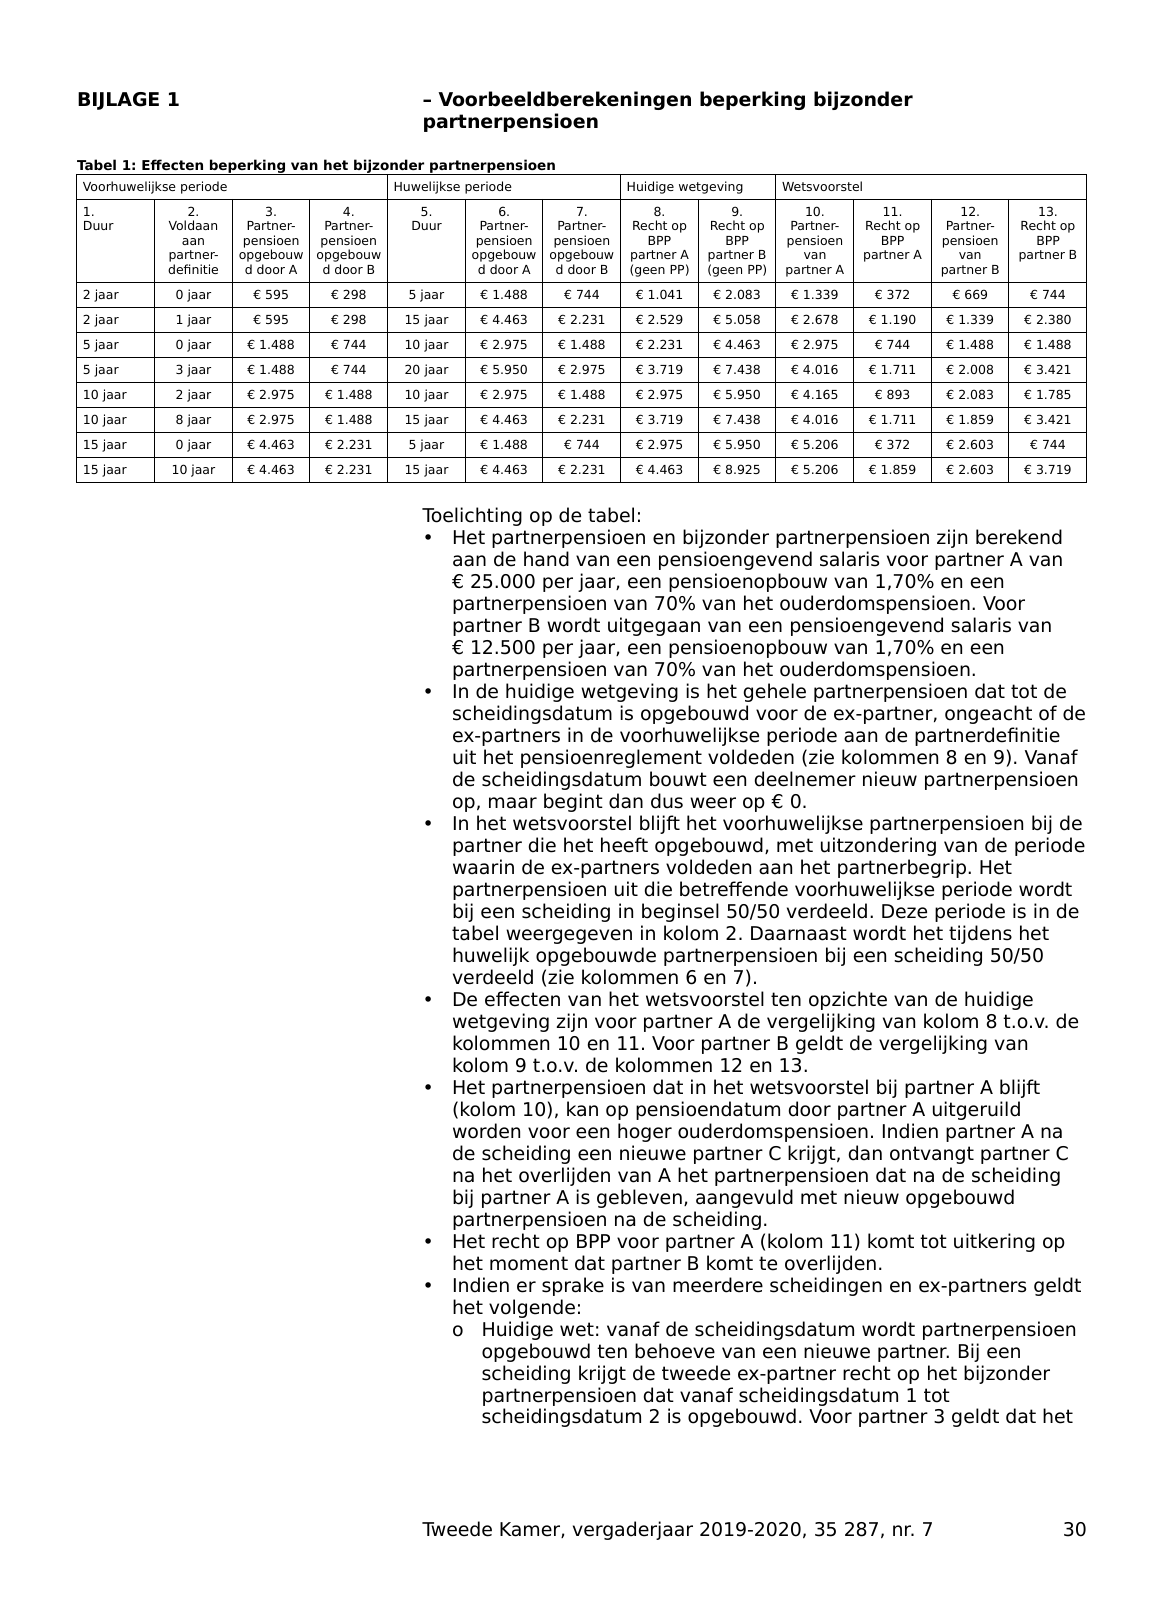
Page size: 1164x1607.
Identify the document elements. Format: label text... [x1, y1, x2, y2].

table_cell € 2.975 [621, 433, 698, 457]
table_cell € 1.711 [854, 358, 931, 382]
table_cell € 2.083 [699, 283, 775, 307]
table_cell € 1.859 [854, 458, 931, 482]
table_cell 5 jaar [77, 358, 154, 382]
table_cell € 1.488 [543, 333, 620, 357]
table_cell € 4.016 [776, 408, 853, 432]
table_cell Huidige wetgeving [621, 175, 775, 199]
table_cell € 595 [233, 308, 309, 332]
table_cell 5 jaar [77, 333, 154, 357]
table_cell € 1.190 [854, 308, 931, 332]
text • In de huidige wetgeving is het gehele partnerpensioen dat tot de scheidingsdatum is opgebouwd voor de ex-partner, ongeacht of de ex-partners in de voorhuwelijkse periode aan de partnerdefinitie uit het pensioenreglement voldeden (zie kolommen 8 en 9). Vanaf de scheidingsdatum bouwt een deelnemer nieuw partnerpensioen op, maar begint dan dus weer op € 0. [422, 681, 1087, 813]
table_cell € 2.083 [932, 383, 1008, 407]
table_cell 12. Partner-pensioen van partner B [932, 200, 1008, 282]
table_cell € 4.463 [233, 458, 309, 482]
table_header Tabel 1: Effecten beperking van het bijzonder partnerpensioen [77, 158, 1087, 174]
table_cell Huwelijkse periode [388, 175, 620, 199]
table_cell € 372 [854, 433, 931, 457]
table_cell 0 jaar [155, 433, 232, 457]
subtitle BIJLAGE 1 – Voorbeeldberekeningen beperking bijzonder partnerpensioen [77, 89, 1087, 133]
table_cell € 8.925 [699, 458, 775, 482]
text Toelichting op de tabel: [422, 505, 1087, 527]
table_cell € 2.975 [233, 408, 309, 432]
table_cell € 2.231 [543, 408, 620, 432]
table_cell € 1.488 [543, 383, 620, 407]
table_cell € 7.438 [699, 408, 775, 432]
table_cell € 2.603 [932, 458, 1008, 482]
table_cell 4. Partner-pensioen opgebouwd door B [310, 200, 387, 282]
text • Het partnerpensioen dat in het wetsvoorstel bij partner A blijft (kolom 10), kan op pensioendatum door partner A uitgeruild worden voor een hoger ouderdomspensioen. Indien partner A na de scheiding een nieuwe partner C krijgt, dan ontvangt partner C na het overlijden van A het partnerpensioen dat na de scheiding bij partner A is gebleven, aangevuld met nieuw opgebouwd partnerpensioen na de scheiding. [422, 1077, 1087, 1231]
table_cell € 2.975 [466, 383, 542, 407]
table_cell € 2.678 [776, 308, 853, 332]
table_cell € 5.206 [776, 433, 853, 457]
table_cell € 3.421 [1009, 408, 1086, 432]
table_cell € 669 [932, 283, 1008, 307]
table_cell € 2.231 [621, 333, 698, 357]
table_cell 9. Recht op BPP partner B (geen PP) [699, 200, 775, 282]
table_cell € 3.719 [621, 408, 698, 432]
table_cell 7. Partner-pensioen opgebouwd door B [543, 200, 620, 282]
table_cell € 1.859 [932, 408, 1008, 432]
table_cell 1. Duur [77, 200, 154, 282]
table_cell € 7.438 [699, 358, 775, 382]
table_cell € 5.950 [466, 358, 542, 382]
table_cell € 3.421 [1009, 358, 1086, 382]
table_cell € 1.488 [233, 333, 309, 357]
table_cell 15 jaar [77, 433, 154, 457]
table_cell 15 jaar [388, 408, 465, 432]
table_cell 2 jaar [77, 308, 154, 332]
text • In het wetsvoorstel blijft het voorhuwelijkse partnerpensioen bij de partner die het heeft opgebouwd, met uitzondering van de periode waarin de ex-partners voldeden aan het partnerbegrip. Het partnerpensioen uit die betreffende voorhuwelijkse periode wordt bij een scheiding in beginsel 50/50 verdeeld. Deze periode is in de tabel weergegeven in kolom 2. Daarnaast wordt het tijdens het huwelijk opgebouwde partnerpensioen bij een scheiding 50/50 verdeeld (zie kolommen 6 en 7). [422, 813, 1087, 989]
table_cell € 4.165 [776, 383, 853, 407]
table_cell € 4.463 [466, 458, 542, 482]
table_cell € 2.231 [543, 308, 620, 332]
table_cell € 1.488 [310, 408, 387, 432]
text • Het recht op BPP voor partner A (kolom 11) komt tot uitkering op het moment dat partner B komt te overlijden. [422, 1231, 1087, 1274]
table_cell € 744 [310, 333, 387, 357]
table_cell € 4.463 [466, 308, 542, 332]
table_cell € 4.016 [776, 358, 853, 382]
table_cell 10 jaar [77, 408, 154, 432]
table_cell € 1.339 [776, 283, 853, 307]
table_cell € 2.008 [932, 358, 1008, 382]
table_cell € 4.463 [699, 333, 775, 357]
table_cell € 1.488 [310, 383, 387, 407]
table_cell € 744 [854, 333, 931, 357]
table_cell € 1.785 [1009, 383, 1086, 407]
table_cell 2 jaar [155, 383, 232, 407]
table_cell 5 jaar [388, 283, 465, 307]
table_cell € 298 [310, 308, 387, 332]
table_cell 10. Partner-pensioen van partner A [776, 200, 853, 282]
table_cell € 744 [543, 433, 620, 457]
text o Huidige wet: vanaf de scheidingsdatum wordt partnerpensioen opgebouwd ten behoeve van een nieuwe partner. Bij een scheiding krijgt de tweede ex-partner recht op het bijzonder partnerpensioen dat vanaf scheidingsdatum 1 tot scheidingsdatum 2 is opgebouwd. Voor partner 3 geldt dat het [452, 1318, 1087, 1428]
table_cell 0 jaar [155, 333, 232, 357]
table_cell € 2.231 [543, 458, 620, 482]
table_cell 10 jaar [155, 458, 232, 482]
table_cell € 1.339 [932, 308, 1008, 332]
table_cell € 744 [1009, 283, 1086, 307]
table_cell € 4.463 [621, 458, 698, 482]
table_cell € 5.950 [699, 433, 775, 457]
table_cell € 1.711 [854, 408, 931, 432]
table_cell € 2.603 [932, 433, 1008, 457]
table_cell 3 jaar [155, 358, 232, 382]
table_cell € 5.206 [776, 458, 853, 482]
table_cell € 1.488 [466, 283, 542, 307]
table_cell 8. Recht op BPP partner A (geen PP) [621, 200, 698, 282]
table_cell € 2.975 [776, 333, 853, 357]
table_cell 13. Recht op BPP partner B [1009, 200, 1086, 282]
table_cell 5. Duur [388, 200, 465, 282]
table_cell 20 jaar [388, 358, 465, 382]
table_cell € 2.975 [466, 333, 542, 357]
table_cell 8 jaar [155, 408, 232, 432]
table_cell € 1.488 [932, 333, 1008, 357]
table_cell 5 jaar [388, 433, 465, 457]
table_cell € 2.231 [310, 433, 387, 457]
table_cell € 1.488 [233, 358, 309, 382]
table_cell € 298 [310, 283, 387, 307]
table_cell 10 jaar [388, 383, 465, 407]
table_cell € 2.975 [621, 383, 698, 407]
table_cell Wetsvoorstel [776, 175, 1086, 199]
table_cell 2 jaar [77, 283, 154, 307]
table_cell 11. Recht op BPP partner A [854, 200, 931, 282]
table_cell € 744 [310, 358, 387, 382]
table_cell € 5.950 [699, 383, 775, 407]
table_cell 3. Partner-pensioen opgebouwd door A [233, 200, 309, 282]
text • De effecten van het wetsvoorstel ten opzichte van de huidige wetgeving zijn voor partner A de vergelijking van kolom 8 t.o.v. de kolommen 10 en 11. Voor partner B geldt de vergelijking van kolom 9 t.o.v. de kolommen 12 en 13. [422, 989, 1087, 1077]
table_cell € 4.463 [233, 433, 309, 457]
table_cell € 1.488 [1009, 333, 1086, 357]
table_cell € 2.975 [543, 358, 620, 382]
table_cell € 4.463 [466, 408, 542, 432]
table_cell € 1.041 [621, 283, 698, 307]
table_cell € 744 [543, 283, 620, 307]
table_cell € 2.975 [233, 383, 309, 407]
table_cell € 2.529 [621, 308, 698, 332]
text • Het partnerpensioen en bijzonder partnerpensioen zijn berekend aan de hand van een pensioengevend salaris voor partner A van € 25.000 per jaar, een pensioenopbouw van 1,70% en een partnerpensioen van 70% van het ouderdomspensioen. Voor partner B wordt uitgegaan van een pensioengevend salaris van € 12.500 per jaar, een pensioenopbouw van 1,70% en een partnerpensioen van 70% van het ouderdomspensioen. [422, 527, 1087, 681]
table_cell € 2.231 [310, 458, 387, 482]
table_cell 2. Voldaan aan partner-definitie [155, 200, 232, 282]
table_cell € 744 [1009, 433, 1086, 457]
table_cell € 2.380 [1009, 308, 1086, 332]
table_cell € 3.719 [621, 358, 698, 382]
table_cell € 372 [854, 283, 931, 307]
table_cell € 893 [854, 383, 931, 407]
table_cell € 595 [233, 283, 309, 307]
table_cell 10 jaar [77, 383, 154, 407]
table_cell 1 jaar [155, 308, 232, 332]
table_cell € 3.719 [1009, 458, 1086, 482]
table_cell 10 jaar [388, 333, 465, 357]
table_cell € 1.488 [466, 433, 542, 457]
table_cell 15 jaar [388, 458, 465, 482]
table_cell 6. Partner-pensioen opgebouwd door A [466, 200, 542, 282]
table_cell 0 jaar [155, 283, 232, 307]
table_cell 15 jaar [388, 308, 465, 332]
table_cell € 5.058 [699, 308, 775, 332]
text • Indien er sprake is van meerdere scheidingen en ex-partners geldt het volgende: [422, 1274, 1087, 1318]
table_cell Voorhuwelijkse periode [77, 175, 387, 199]
table_cell 15 jaar [77, 458, 154, 482]
